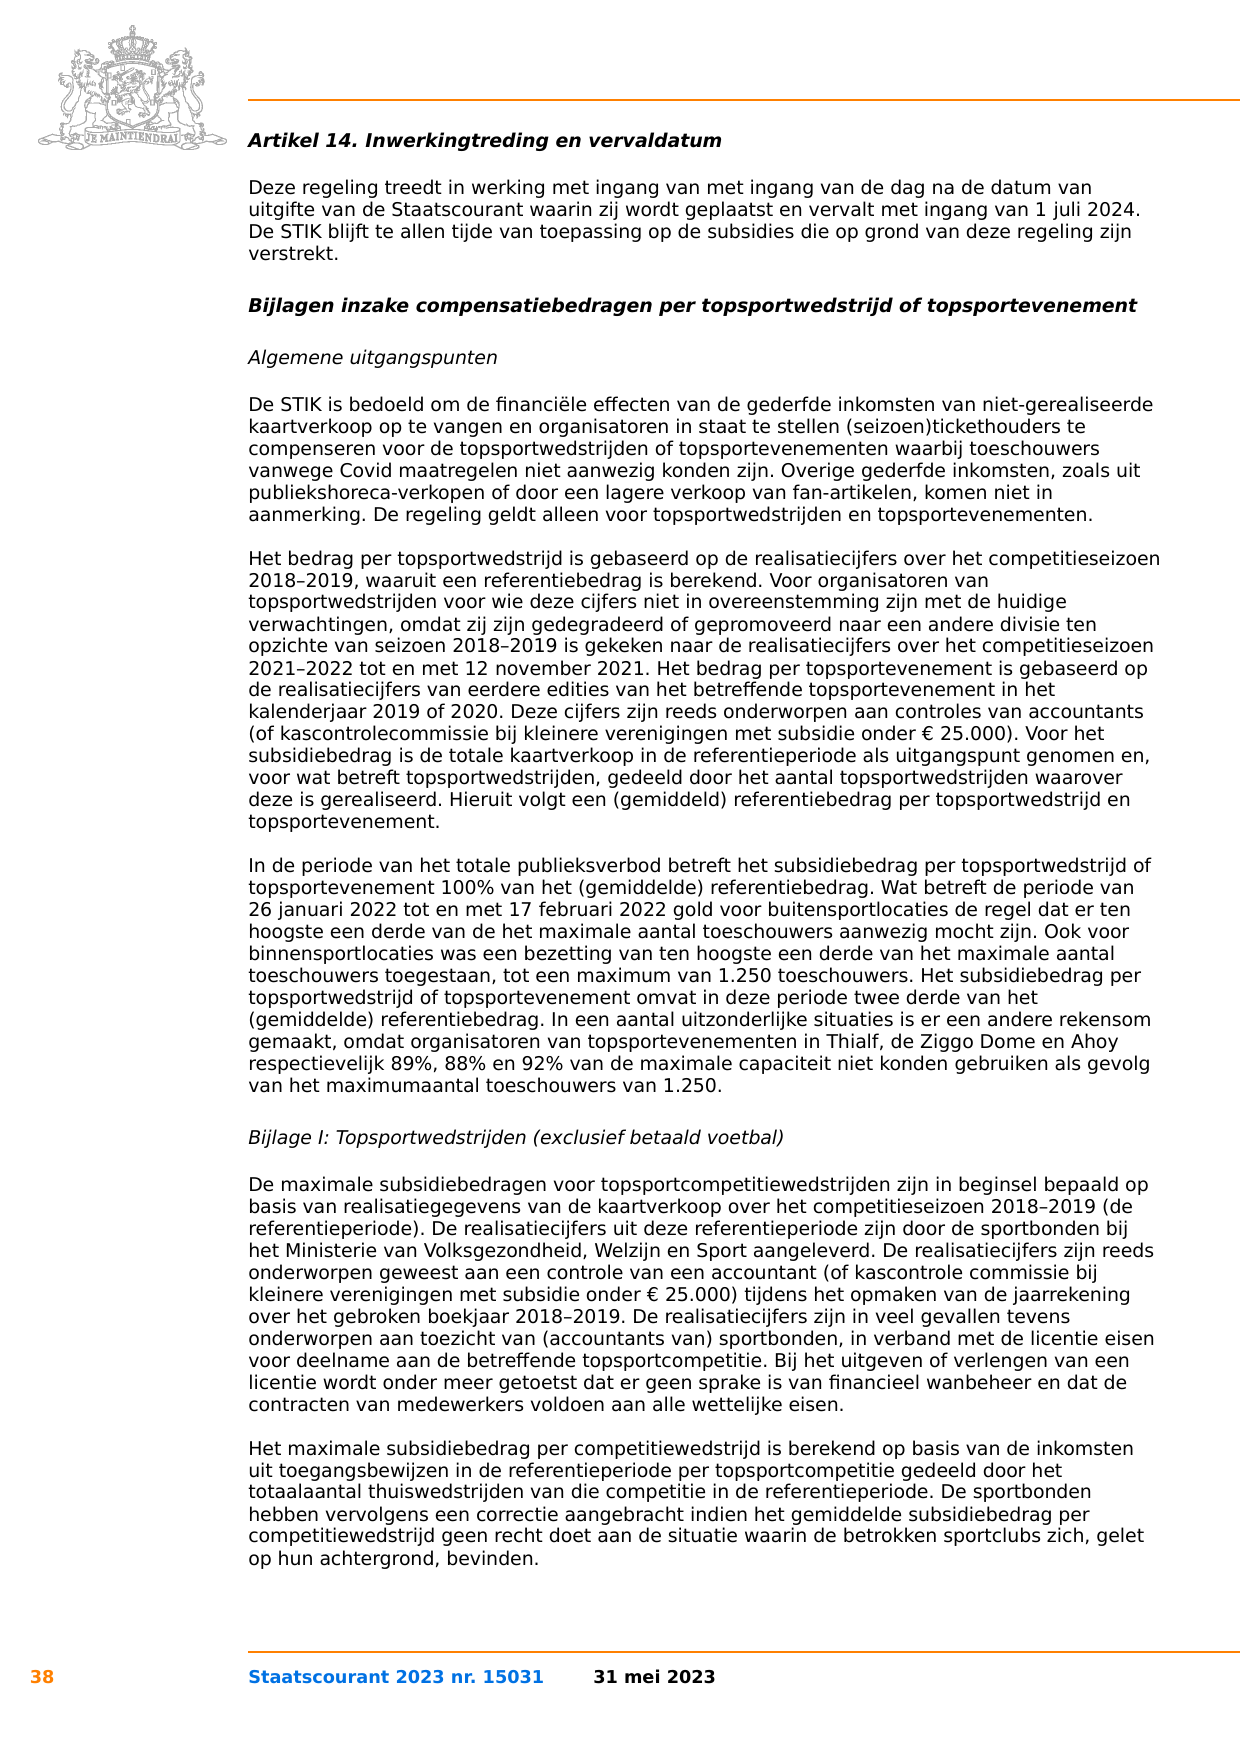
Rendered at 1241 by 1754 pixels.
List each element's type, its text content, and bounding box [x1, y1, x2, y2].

text Het maximale subsidiebedrag per competitiewedstrijd is berekend op basis van de inkomsten uit toegangsbewijzen in de referentieperiode per topsportcompetitie gedeeld door het totaalaantal thuiswedstrijden van die competitie in de referentieperiode. De sportbonden hebben vervolgens een correctie aangebracht indien het gemiddelde subsidiebedrag per competitiewedstrijd geen recht doet aan de situatie waarin de betrokken sportclubs zich, gelet op hun achtergrond, bevinden. [248, 1437, 1163, 1569]
picture [38, 25, 227, 150]
subtitle Algemene uitgangspunten [248, 347, 1163, 369]
text De STIK is bedoeld om de financiële effecten van de gederfde inkomsten van niet-gerealiseerde kaartverkoop op te vangen en organisatoren in staat te stellen (seizoen)tickethouders te compenseren voor de topsportwedstrijden of topsportevenementen waarbij toeschouwers vanwege Covid maatregelen niet aanwezig konden zijn. Overige gederfde inkomsten, zoals uit publiekshoreca-verkopen of door een lagere verkoop van fan-artikelen, komen niet in aanmerking. De regeling geldt alleen voor topsportwedstrijden en topsportevenementen. [248, 394, 1163, 526]
text Deze regeling treedt in werking met ingang van met ingang van de dag na de datum van uitgifte van de Staatscourant waarin zij wordt geplaatst en vervalt met ingang van 1 juli 2024. De STIK blijft te allen tijde van toepassing op de subsidies die op grond van deze regeling zijn verstrekt. [248, 177, 1163, 265]
text Het bedrag per topsportwedstrijd is gebaseerd op de realisatiecijfers over het competitieseizoen 2018–2019, waaruit een referentiebedrag is berekend. Voor organisatoren van topsportwedstrijden voor wie deze cijfers niet in overeenstemming zijn met de huidige verwachtingen, omdat zij zijn gedegradeerd of gepromoveerd naar een andere divisie ten opzichte van seizoen 2018–2019 is gekeken naar de realisatiecijfers over het competitieseizoen 2021–2022 tot en met 12 november 2021. Het bedrag per topsportevenement is gebaseerd op de realisatiecijfers van eerdere edities van het betreffende topsportevenement in het kalenderjaar 2019 of 2020. Deze cijfers zijn reeds onderworpen aan controles van accountants (of kascontrolecommissie bij kleinere verenigingen met subsidie onder € 25.000). Voor het subsidiebedrag is de totale kaartverkoop in de referentieperiode als uitgangspunt genomen en, voor wat betreft topsportwedstrijden, gedeeld door het aantal topsportwedstrijden waarover deze is gerealiseerd. Hieruit volgt een (gemiddeld) referentiebedrag per topsportwedstrijd en topsportevenement. [248, 547, 1163, 833]
subtitle Bijlagen inzake compensatiebedragen per topsportwedstrijd of topsportevenement [248, 295, 1163, 317]
subtitle Bijlage I: Topsportwedstrijden (exclusief betaald voetbal) [248, 1127, 1163, 1149]
subtitle Artikel 14. Inwerkingtreding en vervaldatum [248, 130, 1163, 152]
text De maximale subsidiebedragen voor topsportcompetitiewedstrijden zijn in beginsel bepaald op basis van realisatiegegevens van de kaartverkoop over het competitieseizoen 2018–2019 (de referentieperiode). De realisatiecijfers uit deze referentieperiode zijn door de sportbonden bij het Ministerie van Volksgezondheid, Welzijn en Sport aangeleverd. De realisatiecijfers zijn reeds onderworpen geweest aan een controle van een accountant (of kascontrole commissie bij kleinere verenigingen met subsidie onder € 25.000) tijdens het opmaken van de jaarrekening over het gebroken boekjaar 2018–2019. De realisatiecijfers zijn in veel gevallen tevens onderworpen aan toezicht van (accountants van) sportbonden, in verband met de licentie eisen voor deelname aan de betreffende topsportcompetitie. Bij het uitgeven of verlengen van een licentie wordt onder meer getoetst dat er geen sprake is van financieel wanbeheer en dat de contracten van medewerkers voldoen aan alle wettelijke eisen. [248, 1174, 1163, 1416]
text In de periode van het totale publieksverbod betreft het subsidiebedrag per topsportwedstrijd of topsportevenement 100% van het (gemiddelde) referentiebedrag. Wat betreft de periode van 26 januari 2022 tot en met 17 februari 2022 gold voor buitensportlocaties de regel dat er ten hoogste een derde van de het maximale aantal toeschouwers aanwezig mocht zijn. Ook voor binnensportlocaties was een bezetting van ten hoogste een derde van het maximale aantal toeschouwers toegestaan, tot een maximum van 1.250 toeschouwers. Het subsidiebedrag per topsportwedstrijd of topsportevenement omvat in deze periode twee derde van het (gemiddelde) referentiebedrag. In een aantal uitzonderlijke situaties is er een andere rekensom gemaakt, omdat organisatoren van topsportevenementen in Thialf, de Ziggo Dome en Ahoy respectievelijk 89%, 88% en 92% van de maximale capaciteit niet konden gebruiken als gevolg van het maximumaantal toeschouwers van 1.250. [248, 855, 1163, 1097]
